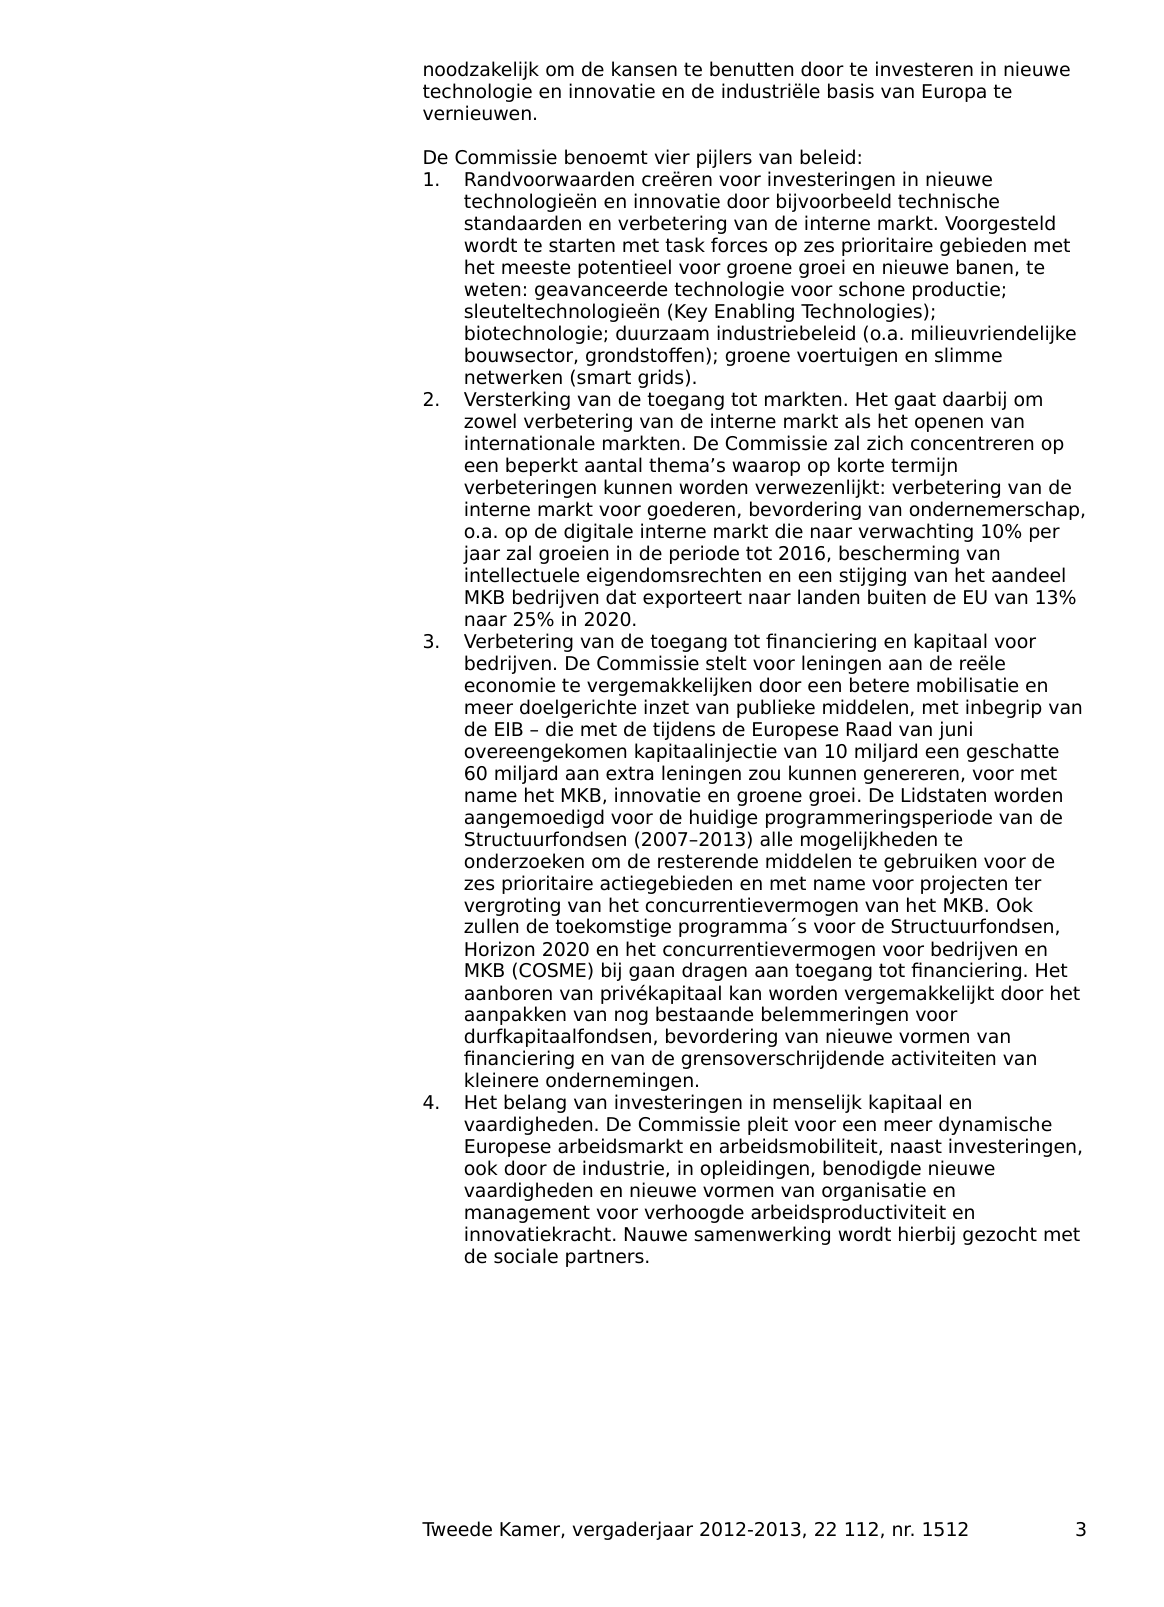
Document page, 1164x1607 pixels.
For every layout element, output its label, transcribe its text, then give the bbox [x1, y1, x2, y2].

text noodzakelijk om de kansen te benutten door te investeren in nieuwe technologie en innovatie en de industriële basis van Europa te vernieuwen. [422, 59, 1087, 125]
text 2. Versterking van de toegang tot markten. Het gaat daarbij om zowel verbetering van de interne markt als het openen van internationale markten. De Commissie zal zich concentreren op een beperkt aantal thema’s waarop op korte termijn verbeteringen kunnen worden verwezenlijkt: verbetering van de interne markt voor goederen, bevordering van ondernemerschap, o.a. op de digitale interne markt die naar verwachting 10% per jaar zal groeien in de periode tot 2016, bescherming van intellectuele eigendomsrechten en een stijging van het aandeel MKB bedrijven dat exporteert naar landen buiten de EU van 13% naar 25% in 2020. [422, 389, 1087, 631]
text De Commissie benoemt vier pijlers van beleid: [422, 147, 1087, 169]
text 3. Verbetering van de toegang tot financiering en kapitaal voor bedrijven. De Commissie stelt voor leningen aan de reële economie te vergemakkelijken door een betere mobilisatie en meer doelgerichte inzet van publieke middelen, met inbegrip van de EIB – die met de tijdens de Europese Raad van juni overeengekomen kapitaalinjectie van 10 miljard een geschatte 60 miljard aan extra leningen zou kunnen genereren, voor met name het MKB, innovatie en groene groei. De Lidstaten worden aangemoedigd voor de huidige programmeringsperiode van de Structuurfondsen (2007–2013) alle mogelijkheden te onderzoeken om de resterende middelen te gebruiken voor de zes prioritaire actiegebieden en met name voor projecten ter vergroting van het concurrentievermogen van het MKB. Ook zullen de toekomstige programma´s voor de Structuurfondsen, Horizon 2020 en het concurrentievermogen voor bedrijven en MKB (COSME) bij gaan dragen aan toegang tot financiering. Het aanboren van privékapitaal kan worden vergemakkelijkt door het aanpakken van nog bestaande belemmeringen voor durfkapitaalfondsen, bevordering van nieuwe vormen van financiering en van de grensoverschrijdende activiteiten van kleinere ondernemingen. [422, 631, 1087, 1092]
text 4. Het belang van investeringen in menselijk kapitaal en vaardigheden. De Commissie pleit voor een meer dynamische Europese arbeidsmarkt en arbeidsmobiliteit, naast investeringen, ook door de industrie, in opleidingen, benodigde nieuwe vaardigheden en nieuwe vormen van organisatie en management voor verhoogde arbeidsproductiviteit en innovatiekracht. Nauwe samenwerking wordt hierbij gezocht met de sociale partners. [422, 1092, 1087, 1268]
text 1. Randvoorwaarden creëren voor investeringen in nieuwe technologieën en innovatie door bijvoorbeeld technische standaarden en verbetering van de interne markt. Voorgesteld wordt te starten met task forces op zes prioritaire gebieden met het meeste potentieel voor groene groei en nieuwe banen, te weten: geavanceerde technologie voor schone productie; sleuteltechnologieën (Key Enabling Technologies); biotechnologie; duurzaam industriebeleid (o.a. milieuvriendelijke bouwsector, grondstoffen); groene voertuigen en slimme netwerken (smart grids). [422, 169, 1087, 389]
